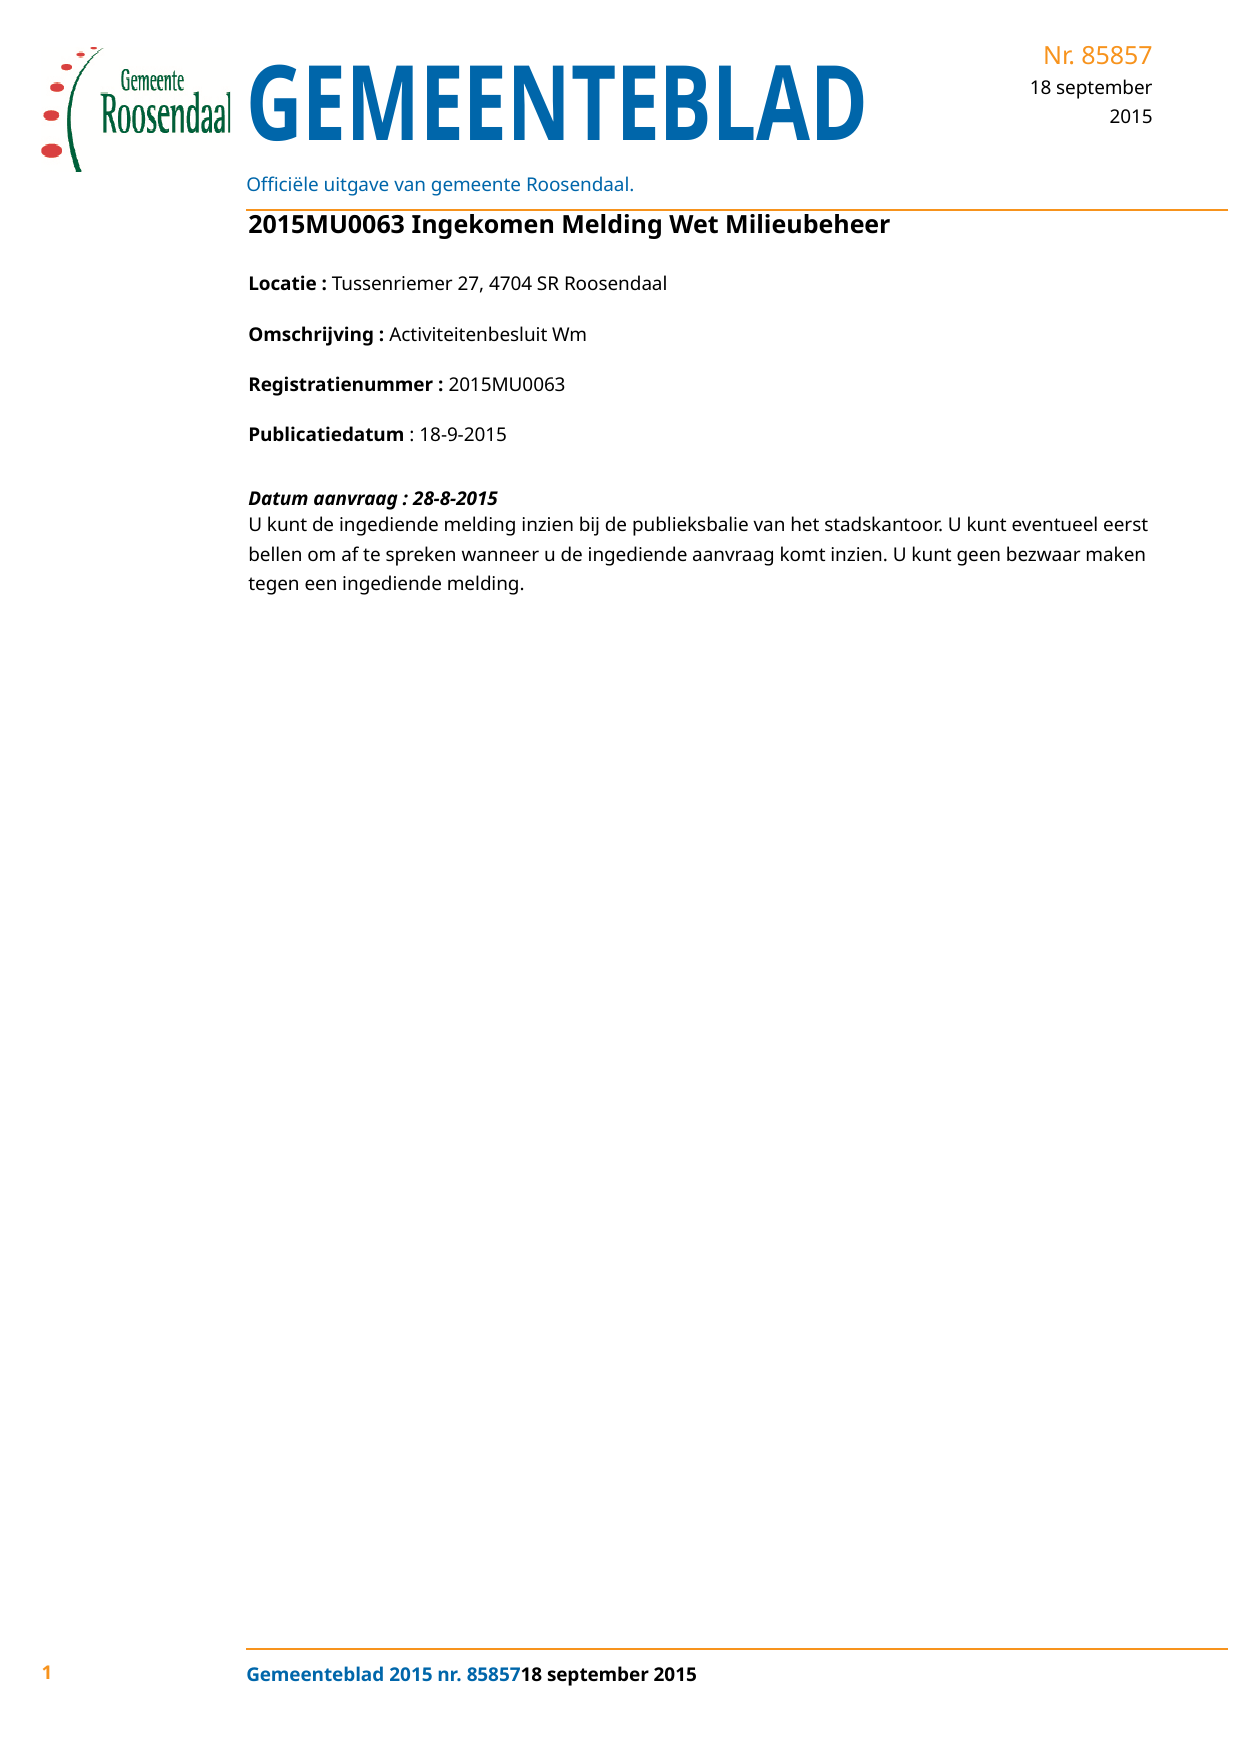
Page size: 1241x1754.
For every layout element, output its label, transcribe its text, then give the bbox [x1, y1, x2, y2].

text Publicatiedatum : 18-9-2015 [248, 422, 1152, 447]
picture [41, 47, 231, 172]
text Locatie : Tussenriemer 27, 4704 SR Roosendaal [248, 270, 1152, 296]
text 2015MU0063 Ingekomen Melding Wet Milieubeheer [248, 211, 1152, 241]
text Datum aanvraag : 28-8-2015 [248, 486, 1152, 511]
text Omschrijving : Activiteitenbesluit Wm [248, 321, 1152, 346]
text Registratienummer : 2015MU0063 [248, 371, 1152, 397]
text U kunt de ingediende melding inzien bij de publieksbalie van het stadskantoor. U kunt eventueel eerst bellen om af te spreken wanneer u de ingediende aanvraag komt inzien. U kunt geen bezwaar maken tegen een ingediende melding. [248, 511, 1152, 596]
